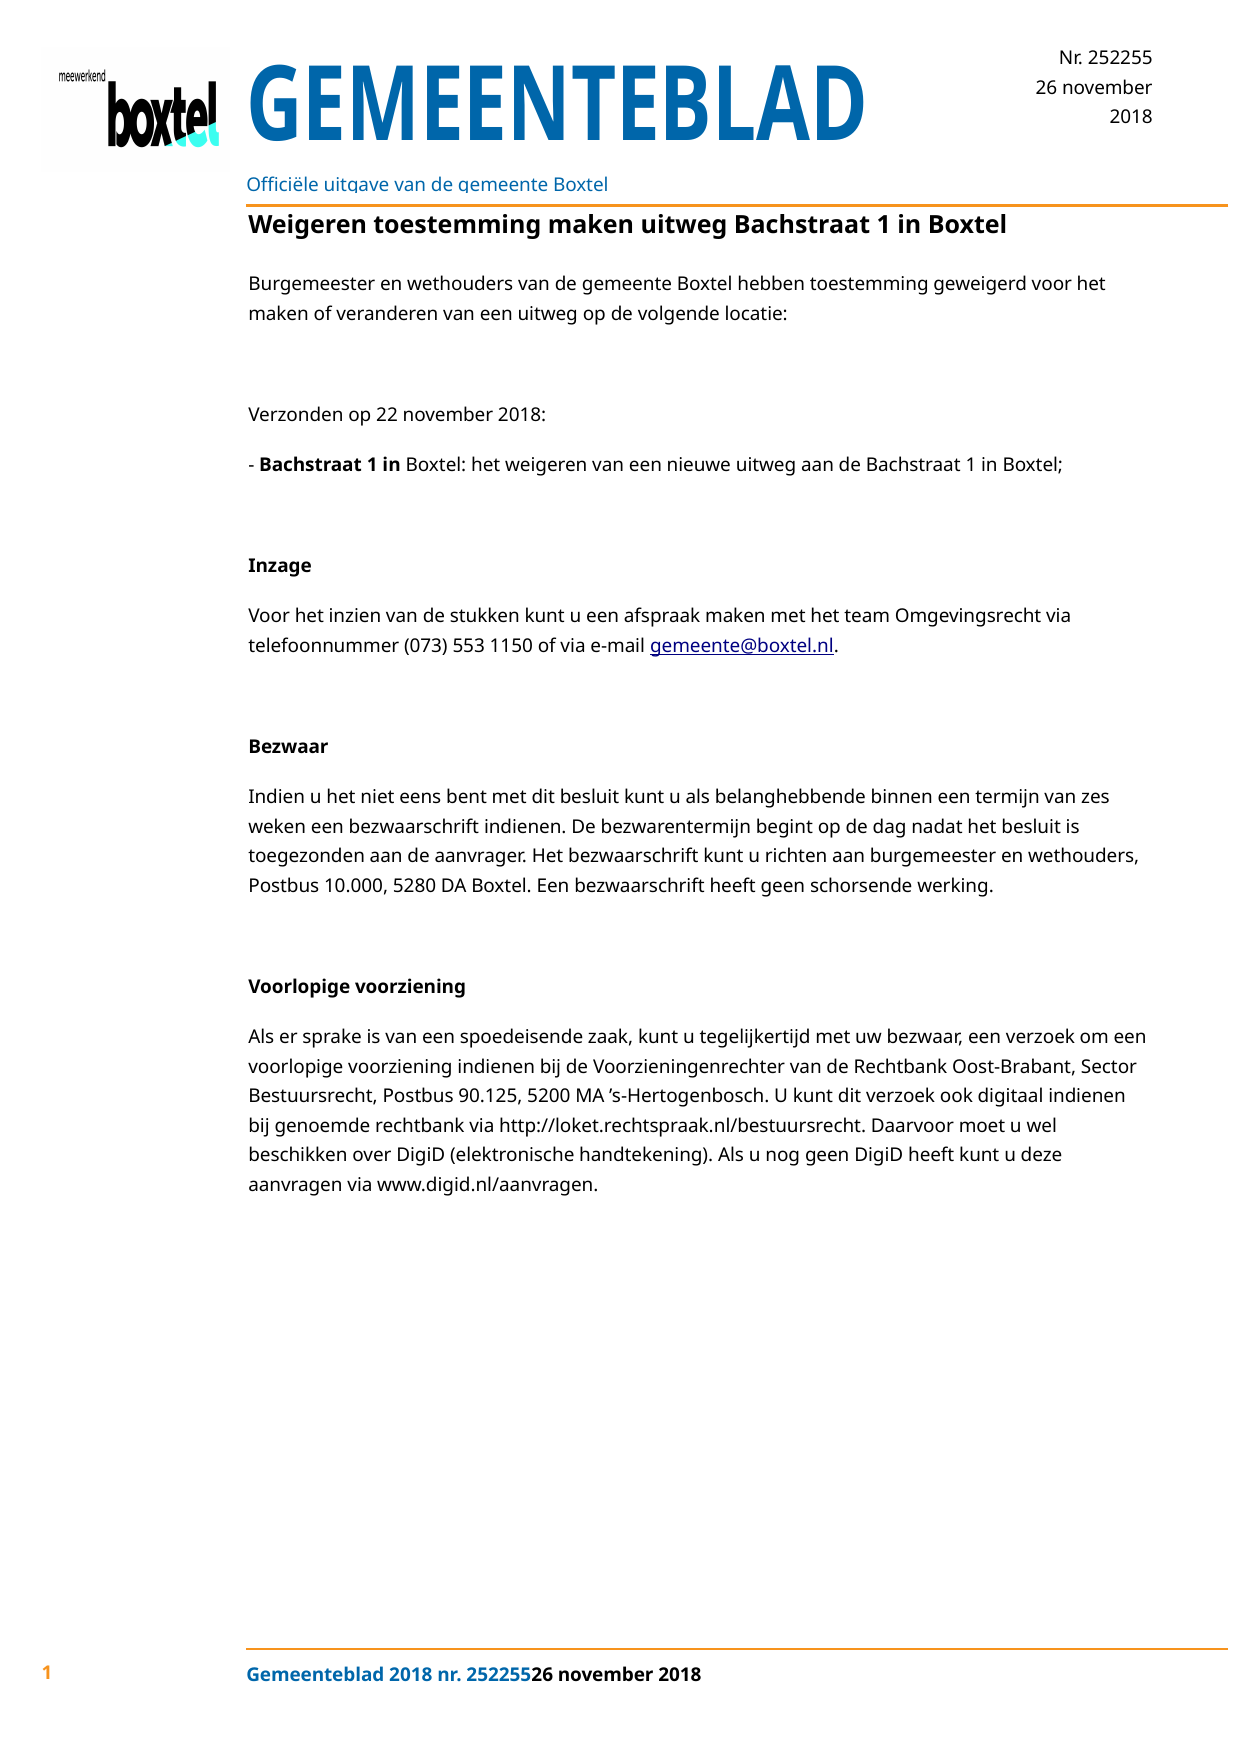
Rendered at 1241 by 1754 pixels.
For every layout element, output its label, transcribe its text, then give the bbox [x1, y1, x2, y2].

text Voor het inzien van de stukken kunt u een afspraak maken met het team Omgevingsrecht via telefoonnummer (073) 553 1150 of via e-mail gemeente@boxtel.nl. [248, 602, 1152, 658]
text - Bachstraat 1 in Boxtel: het weigeren van een nieuwe uitweg aan de Bachstraat 1 in Boxtel; [248, 451, 1152, 477]
text Weigeren toestemming maken uitweg Bachstraat 1 in Boxtel [248, 207, 1152, 241]
text Als er sprake is van een spoedeisende zaak, kunt u tegelijkertijd met uw bezwaar, een verzoek om een voorlopige voorziening indienen bij de Voorzieningenrechter van de Rechtbank Oost-Brabant, Sector Bestuursrecht, Postbus 90.125, 5200 MA ’s-Hertogenbosch. U kunt dit verzoek ook digitaal indienen bij genoemde rechtbank via http://loket.rechtspraak.nl/bestuursrecht. Daarvoor moet u wel beschikken over DigiD (elektronische handtekening). Als u nog geen DigiD heeft kunt u deze aanvragen via www.digid.nl/aanvragen. [248, 1023, 1152, 1197]
text Burgemeester en wethouders van de gemeente Boxtel hebben toestemming geweigerd voor het maken of veranderen van een uitweg op de volgende locatie: [248, 270, 1152, 326]
text Voorlopige voorziening [248, 973, 1152, 998]
text Verzonden op 22 november 2018: [248, 401, 1152, 426]
picture [41, 47, 231, 172]
text Inzage [248, 552, 1152, 578]
text Indien u het niet eens bent met dit besluit kunt u als belanghebbende binnen een termijn van zes weken een bezwaarschrift indienen. De bezwarentermijn begint op de dag nadat het besluit is toegezonden aan de aanvrager. Het bezwaarschrift kunt u richten aan burgemeester en wethouders, Postbus 10.000, 5280 DA Boxtel. Een bezwaarschrift heeft geen schorsende werking. [248, 783, 1152, 898]
text Bezwaar [248, 733, 1152, 758]
